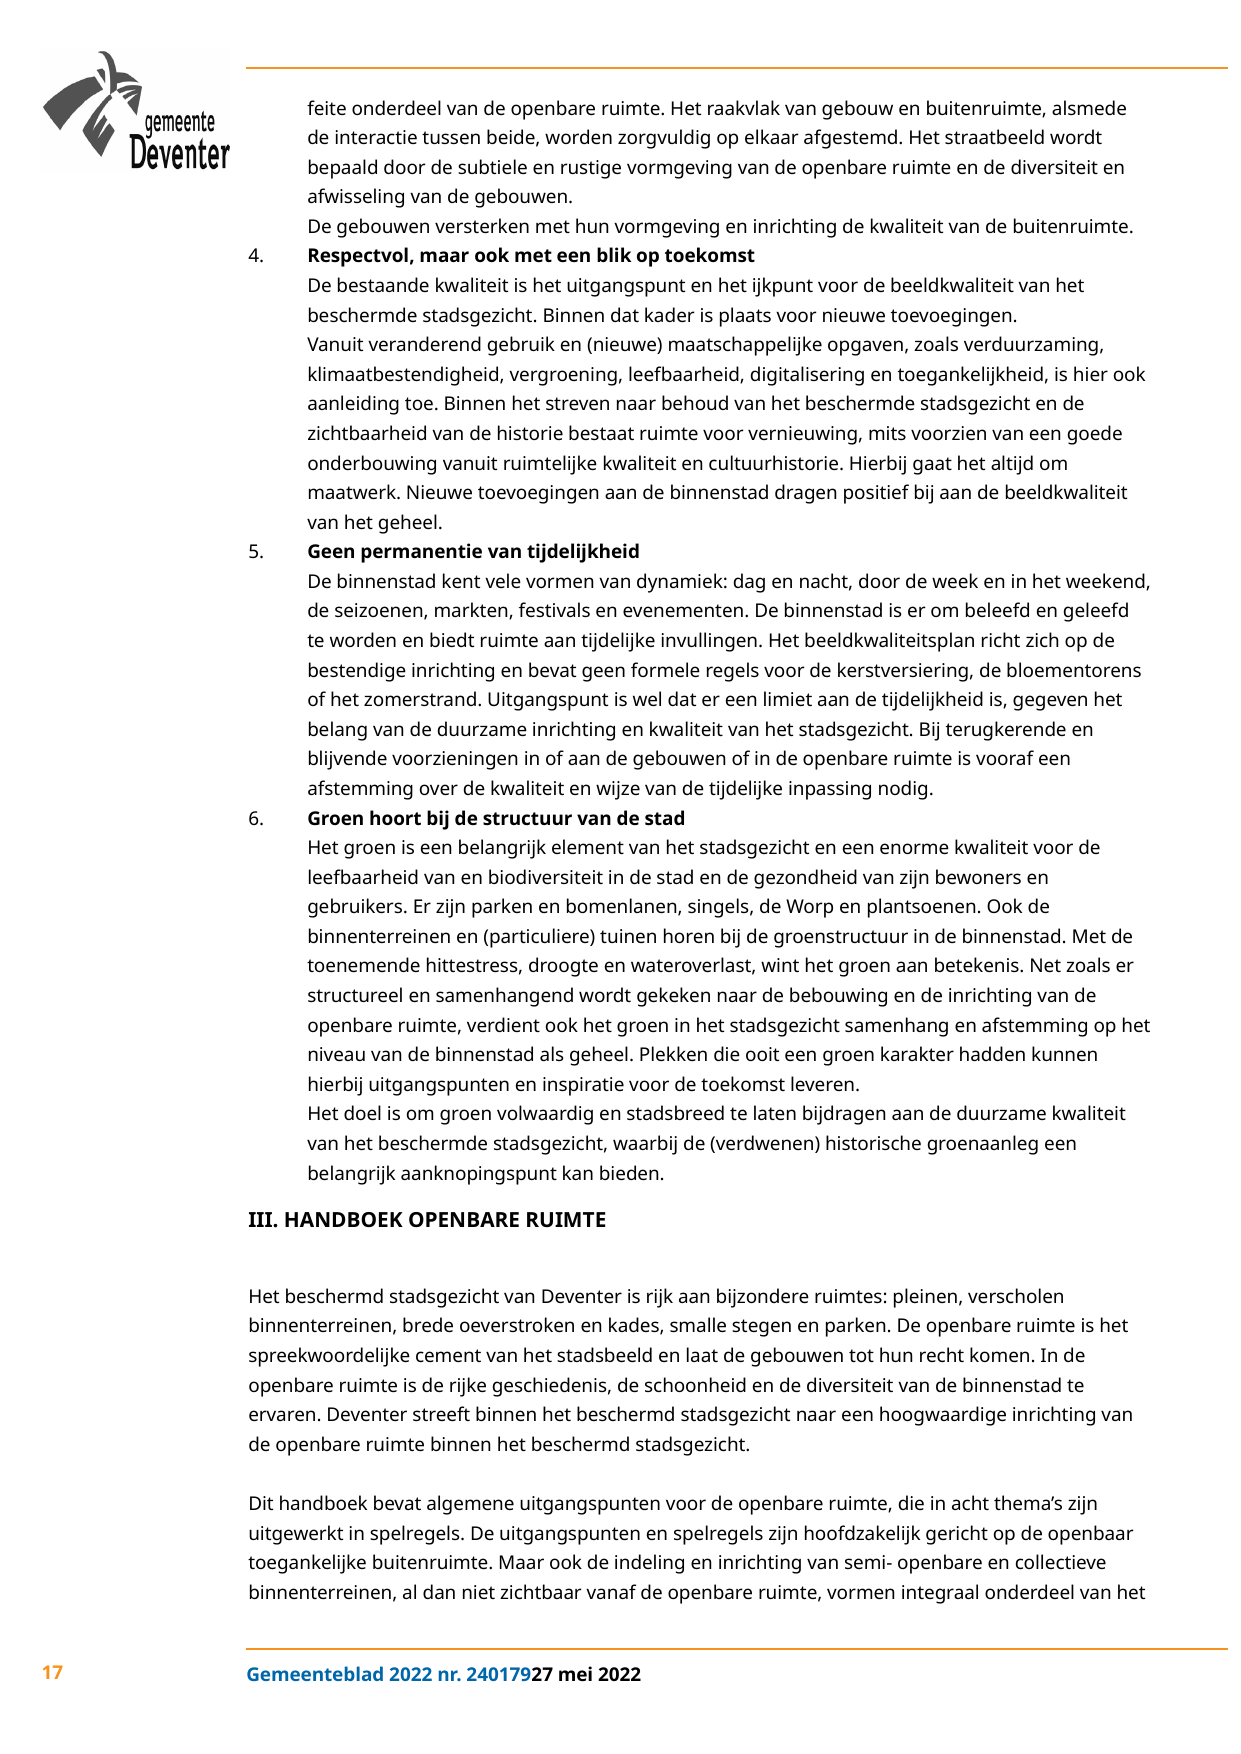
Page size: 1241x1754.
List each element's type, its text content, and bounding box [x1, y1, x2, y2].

text Het beschermd stadsgezicht van Deventer is rijk aan bijzondere ruimtes: pleinen, verscholen binnenterreinen, brede oeverstroken en kades, smalle stegen en parken. De openbare ruimte is het spreekwoordelijke cement van het stadsbeeld en laat de gebouwen tot hun recht komen. In de openbare ruimte is de rijke geschiedenis, de schoonheid en de diversiteit van de binnenstad te ervaren. Deventer streeft binnen het beschermd stadsgezicht naar een hoogwaardige inrichting van de openbare ruimte binnen het beschermd stadsgezicht. [248, 1283, 1152, 1457]
list Vanuit veranderend gebruik en (nieuwe) maatschappelijke opgaven, zoals verduurzaming, klimaatbestendigheid, vergroening, leefbaarheid, digitalisering en toegankelijkheid, is hier ook aanleiding toe. Binnen het streven naar behoud van het beschermde stadsgezicht en de zichtbaarheid van de historie bestaat ruimte voor vernieuwing, mits voorzien van een goede onderbouwing vanuit ruimtelijke kwaliteit en cultuurhistorie. Hierbij gaat het altijd om maatwerk. Nieuwe toevoegingen aan de binnenstad dragen positief bij aan de beeldkwaliteit van het geheel. [248, 331, 1152, 535]
list feite onderdeel van de openbare ruimte. Het raakvlak van gebouw en buitenruimte, alsmede de interactie tussen beide, worden zorgvuldig op elkaar afgestemd. Het straatbeeld wordt bepaald door de subtiele en rustige vormgeving van de openbare ruimte en de diversiteit en afwisseling van de gebouwen. [248, 95, 1152, 209]
list Geen permanentie van tijdelijkheid [248, 538, 1152, 564]
picture [41, 47, 231, 172]
list De binnenstad kent vele vormen van dynamiek: dag en nacht, door de week en in het weekend, de seizoenen, markten, festivals en evenementen. De binnenstad is er om beleefd en geleefd te worden en biedt ruimte aan tijdelijke invullingen. Het beeldkwaliteitsplan richt zich op de bestendige inrichting en bevat geen formele regels voor de kerstversiering, de bloementorens of het zomerstrand. Uitgangspunt is wel dat er een limiet aan de tijdelijkheid is, gegeven het belang van de duurzame inrichting en kwaliteit van het stadsgezicht. Bij terugkerende en blijvende voorzieningen in of aan de gebouwen of in de openbare ruimte is vooraf een afstemming over de kwaliteit en wijze van de tijdelijke inpassing nodig. [248, 568, 1152, 801]
list Respectvol, maar ook met een blik op toekomst [248, 243, 1152, 268]
list Groen hoort bij de structuur van de stad [248, 805, 1152, 831]
list Het doel is om groen volwaardig en stadsbreed te laten bijdragen aan de duurzame kwaliteit van het beschermde stadsgezicht, waarbij de (verdwenen) historische groenaanleg een belangrijk aanknopingspunt kan bieden. [248, 1101, 1152, 1186]
text III. HANDBOEK OPENBARE RUIMTE [248, 1205, 1152, 1234]
list De gebouwen versterken met hun vormgeving en inrichting de kwaliteit van de buitenruimte. [248, 213, 1152, 239]
text Dit handboek bevat algemene uitgangspunten voor de openbare ruimte, die in acht thema’s zijn uitgewerkt in spelregels. De uitgangspunten en spelregels zijn hoofdzakelijk gericht op de openbaar toegankelijke buitenruimte. Maar ook de indeling en inrichting van semi- openbare en collectieve binnenterreinen, al dan niet zichtbaar vanaf de openbare ruimte, vormen integraal onderdeel van het [248, 1490, 1152, 1605]
list Het groen is een belangrijk element van het stadsgezicht en een enorme kwaliteit voor de leefbaarheid van en biodiversiteit in de stad en de gezondheid van zijn bewoners en gebruikers. Er zijn parken en bomenlanen, singels, de Worp en plantsoenen. Ook de binnenterreinen en (particuliere) tuinen horen bij de groenstructuur in de binnenstad. Met de toenemende hittestress, droogte en wateroverlast, wint het groen aan betekenis. Net zoals er structureel en samenhangend wordt gekeken naar de bebouwing en de inrichting van de openbare ruimte, verdient ook het groen in het stadsgezicht samenhang en afstemming op het niveau van de binnenstad als geheel. Plekken die ooit een groen karakter hadden kunnen hierbij uitgangspunten en inspiratie voor de toekomst leveren. [248, 834, 1152, 1097]
list De bestaande kwaliteit is het uitgangspunt en het ijkpunt voor de beeldkwaliteit van het beschermde stadsgezicht. Binnen dat kader is plaats voor nieuwe toevoegingen. [248, 272, 1152, 328]
